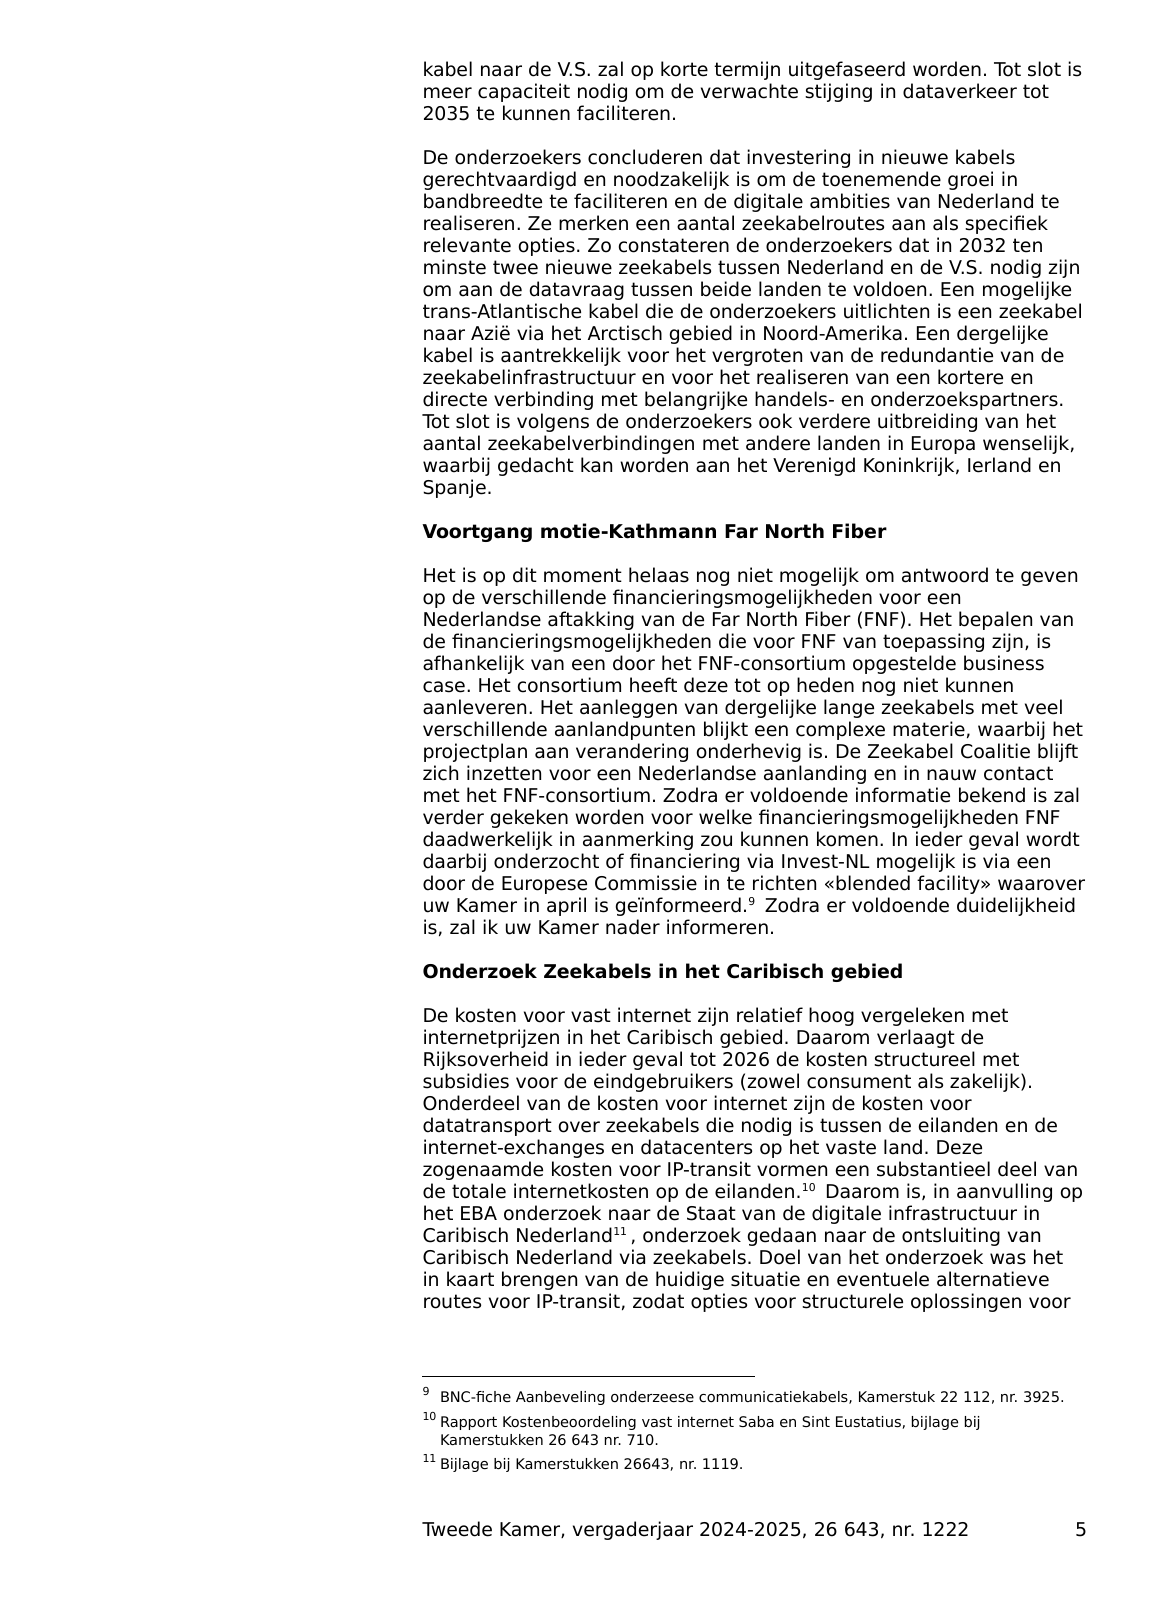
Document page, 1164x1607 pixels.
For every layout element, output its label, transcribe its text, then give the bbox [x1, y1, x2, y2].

text Rapport Kostenbeoordeling vast internet Saba en Sint Eustatius, bijlage bij Kamerstukken 26 643 nr. 710. [422, 1410, 1087, 1449]
text De onderzoekers concluderen dat investering in nieuwe kabels gerechtvaardigd en noodzakelijk is om de toenemende groei in bandbreedte te faciliteren en de digitale ambities van Nederland te realiseren. Ze merken een aantal zeekabelroutes aan als specifiek relevante opties. Zo constateren de onderzoekers dat in 2032 ten minste twee nieuwe zeekabels tussen Nederland en de V.S. nodig zijn om aan de datavraag tussen beide landen te voldoen. Een mogelijke trans-Atlantische kabel die de onderzoekers uitlichten is een zeekabel naar Azië via het Arctisch gebied in Noord-Amerika. Een dergelijke kabel is aantrekkelijk voor het vergroten van de redundantie van de zeekabelinfrastructuur en voor het realiseren van een kortere en directe verbinding met belangrijke handels- en onderzoekspartners. Tot slot is volgens de onderzoekers ook verdere uitbreiding van het aantal zeekabelverbindingen met andere landen in Europa wenselijk, waarbij gedacht kan worden aan het Verenigd Koninkrijk, Ierland en Spanje. [422, 147, 1087, 499]
text BNC-fiche Aanbeveling onderzeese communicatiekabels, Kamerstuk 22 112, nr. 3925. [422, 1385, 1087, 1407]
subtitle Onderzoek Zeekabels in het Caribisch gebied [422, 961, 1087, 983]
subtitle Voortgang motie-Kathmann Far North Fiber [422, 521, 1087, 543]
text Bijlage bij Kamerstukken 26643, nr. 1119. [422, 1452, 1087, 1474]
text De kosten voor vast internet zijn relatief hoog vergeleken met internetprijzen in het Caribisch gebied. Daarom verlaagt de Rijksoverheid in ieder geval tot 2026 de kosten structureel met subsidies voor de eindgebruikers (zowel consument als zakelijk). Onderdeel van de kosten voor internet zijn de kosten voor datatransport over zeekabels die nodig is tussen de eilanden en de internet-exchanges en datacenters op het vaste land. Deze zogenaamde kosten voor IP-transit vormen een substantieel deel van de totale internetkosten op de eilanden. Daarom is, in aanvulling op het EBA onderzoek naar de Staat van de digitale infrastructuur in Caribisch Nederland, onderzoek gedaan naar de ontsluiting van Caribisch Nederland via zeekabels. Doel van het onderzoek was het in kaart brengen van de huidige situatie en eventuele alternatieve routes voor IP-transit, zodat opties voor structurele oplossingen voor [422, 1005, 1087, 1313]
text Het is op dit moment helaas nog niet mogelijk om antwoord te geven op de verschillende financieringsmogelijkheden voor een Nederlandse aftakking van de Far North Fiber (FNF). Het bepalen van de financieringsmogelijkheden die voor FNF van toepassing zijn, is afhankelijk van een door het FNF-consortium opgestelde business case. Het consortium heeft deze tot op heden nog niet kunnen aanleveren. Het aanleggen van dergelijke lange zeekabels met veel verschillende aanlandpunten blijkt een complexe materie, waarbij het projectplan aan verandering onderhevig is. De Zeekabel Coalitie blijft zich inzetten voor een Nederlandse aanlanding en in nauw contact met het FNF-consortium. Zodra er voldoende informatie bekend is zal verder gekeken worden voor welke financieringsmogelijkheden FNF daadwerkelijk in aanmerking zou kunnen komen. In ieder geval wordt daarbij onderzocht of financiering via Invest-NL mogelijk is via een door de Europese Commissie in te richten «blended facility» waarover uw Kamer in april is geïnformeerd. Zodra er voldoende duidelijkheid is, zal ik uw Kamer nader informeren. [422, 565, 1087, 939]
text kabel naar de V.S. zal op korte termijn uitgefaseerd worden. Tot slot is meer capaciteit nodig om de verwachte stijging in dataverkeer tot 2035 te kunnen faciliteren. [422, 59, 1087, 125]
